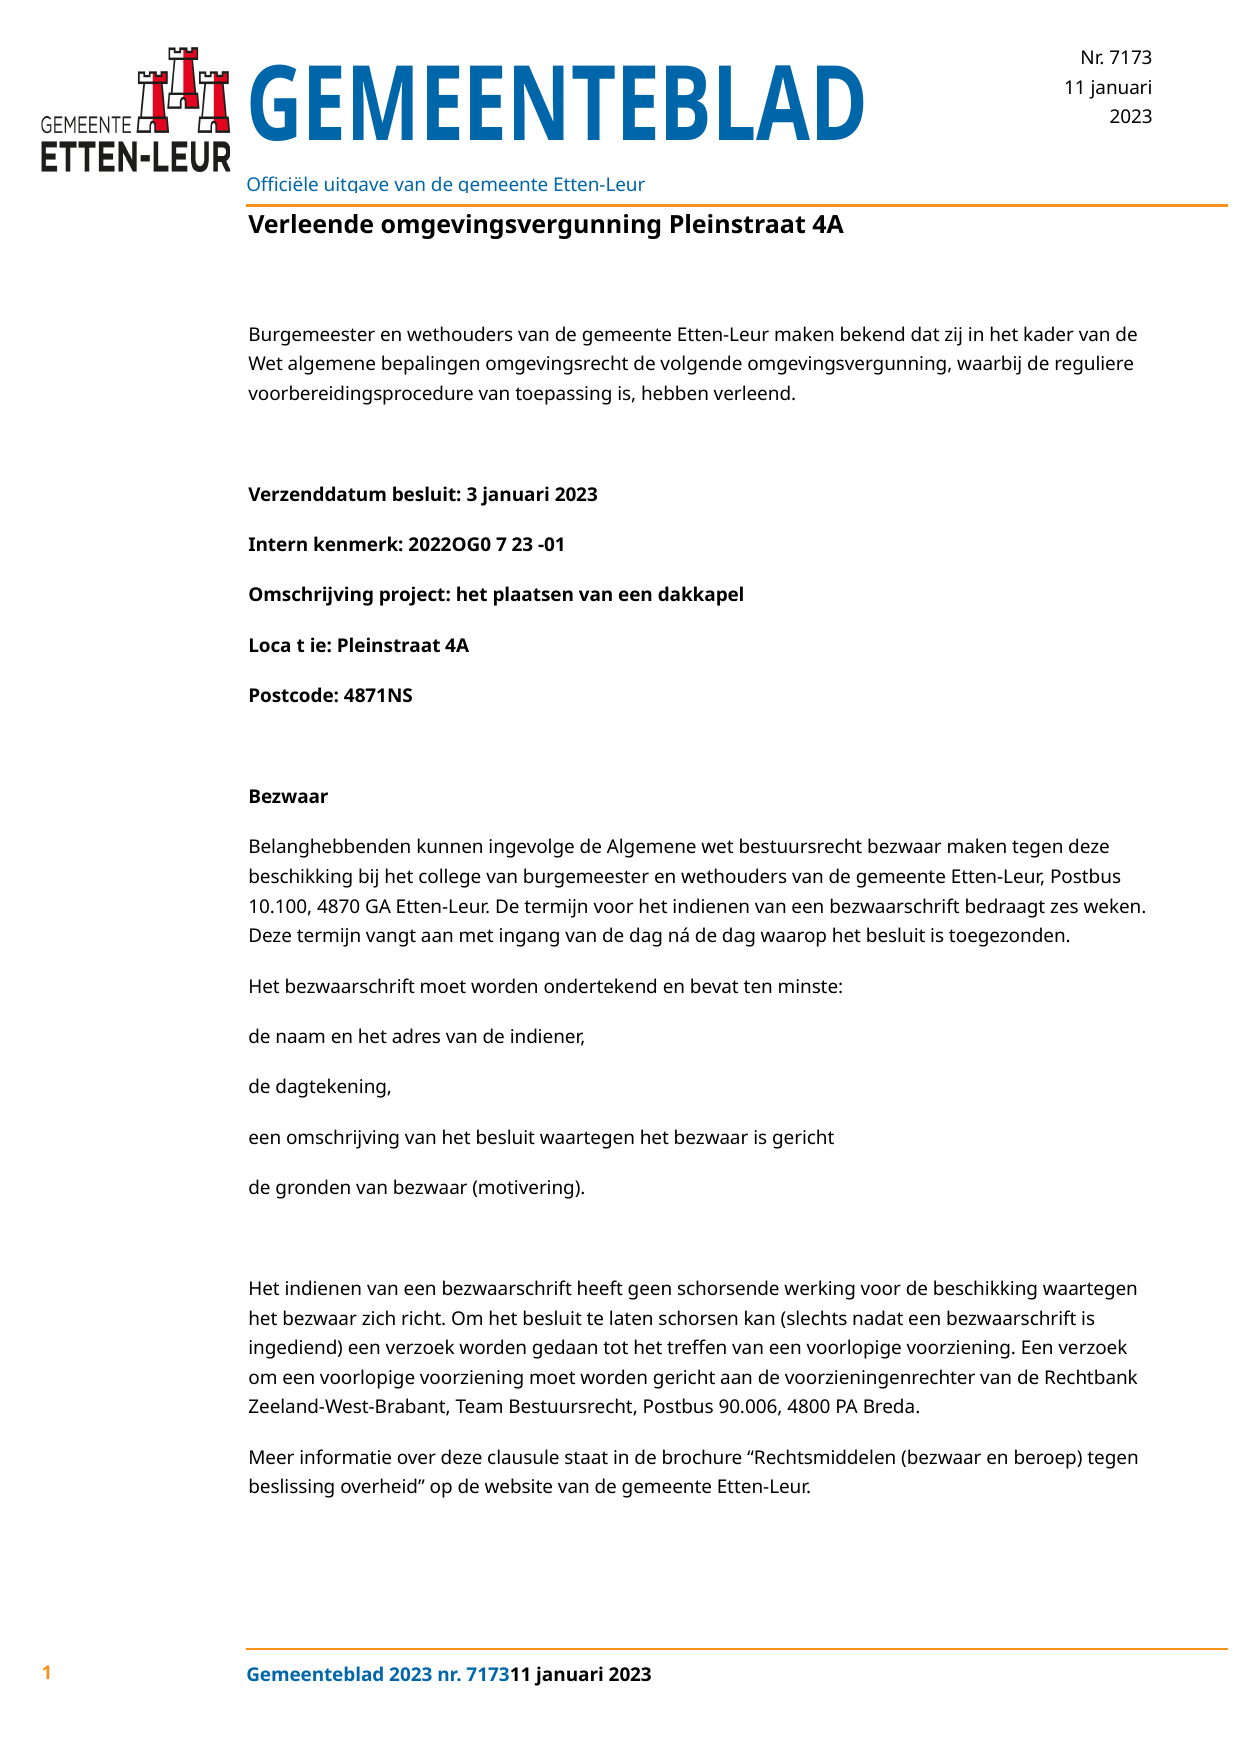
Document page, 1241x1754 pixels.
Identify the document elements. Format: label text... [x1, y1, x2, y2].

picture [41, 47, 231, 172]
text Postcode: 4871NS [248, 682, 1152, 708]
text Loca t ie: Pleinstraat 4A [248, 632, 1152, 658]
text Het indienen van een bezwaarschrift heeft geen schorsende werking voor de beschikking waartegen het bezwaar zich richt. Om het besluit te laten schorsen kan (slechts nadat een bezwaarschrift is ingediend) een verzoek worden gedaan tot het treffen van een voorlopige voorziening. Een verzoek om een voorlopige voorziening moet worden gericht aan de voorzieningenrechter van de Rechtbank Zeeland-West-Brabant, Team Bestuursrecht, Postbus 90.006, 4800 PA Breda. [248, 1275, 1152, 1419]
text een omschrijving van het besluit waartegen het bezwaar is gericht [248, 1124, 1152, 1150]
text Belanghebbenden kunnen ingevolge de Algemene wet bestuursrecht bezwaar maken tegen deze beschikking bij het college van burgemeester en wethouders van de gemeente Etten-Leur, Postbus 10.100, 4870 GA Etten-Leur. De termijn voor het indienen van een bezwaarschrift bedraagt zes weken. Deze termijn vangt aan met ingang van de dag ná de dag waarop het besluit is toegezonden. [248, 834, 1152, 948]
text de naam en het adres van de indiener, [248, 1023, 1152, 1049]
text Intern kenmerk: 2022OG0 7 23 -01 [248, 531, 1152, 557]
text Meer informatie over deze clausule staat in de brochure “Rechtsmiddelen (bezwaar en beroep) tegen beslissing overheid” op de website van de gemeente Etten-Leur. [248, 1444, 1152, 1499]
text Omschrijving project: het plaatsen van een dakkapel [248, 582, 1152, 607]
text Het bezwaarschrift moet worden ondertekend en bevat ten minste: [248, 973, 1152, 998]
text de gronden van bezwaar (motivering). [248, 1174, 1152, 1200]
text Burgemeester en wethouders van de gemeente Etten-Leur maken bekend dat zij in het kader van de Wet algemene bepalingen omgevingsrecht de volgende omgevingsvergunning, waarbij de reguliere voorbereidingsprocedure van toepassing is, hebben verleend. [248, 321, 1152, 406]
text de dagtekening, [248, 1074, 1152, 1099]
text Bezwaar [248, 783, 1152, 809]
text Verleende omgevingsvergunning Pleinstraat 4A [248, 207, 1152, 241]
text Verzenddatum besluit: 3 januari 2023 [248, 481, 1152, 506]
